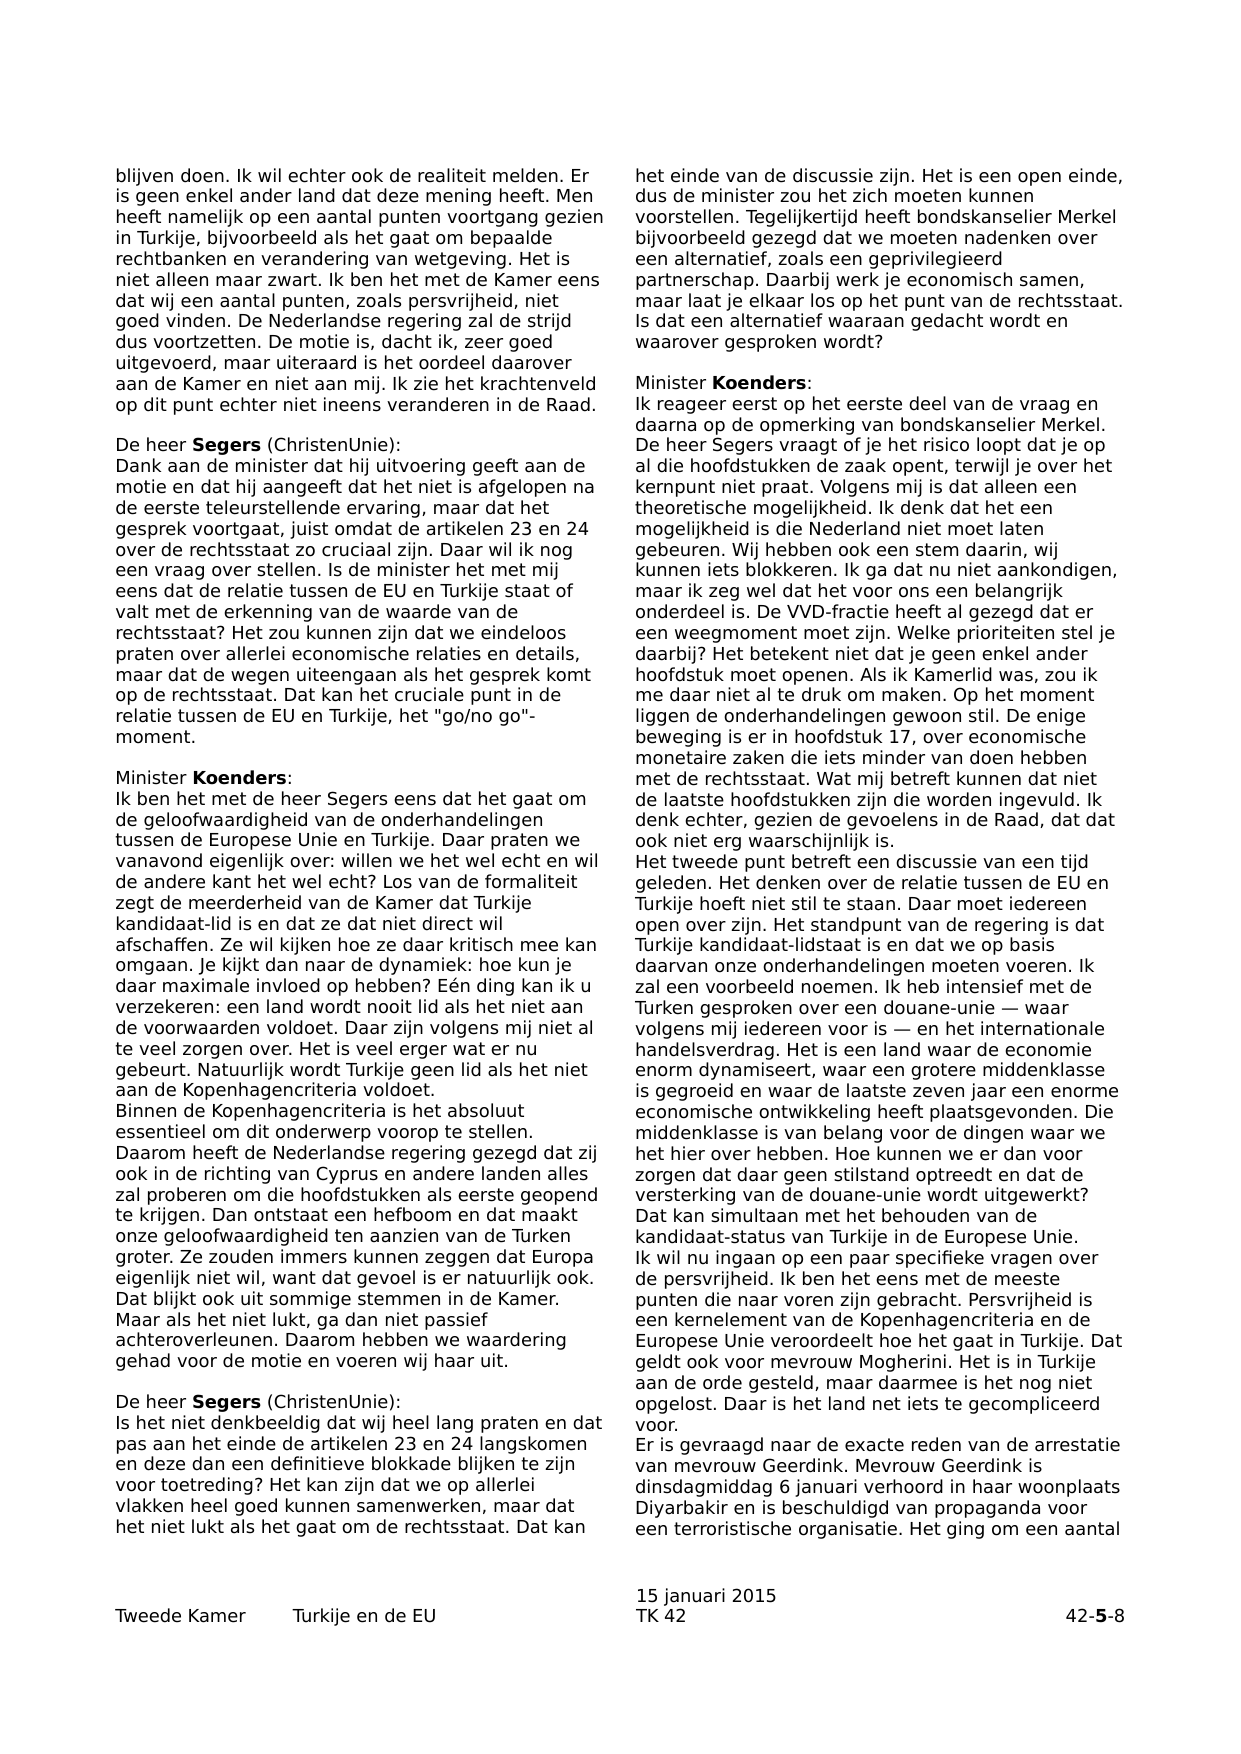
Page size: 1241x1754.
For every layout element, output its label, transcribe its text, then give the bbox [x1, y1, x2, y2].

text Ik ben het met de heer Segers eens dat het gaat om de geloofwaardigheid van de onderhandelingen tussen de Europese Unie en Turkije. Daar praten we vanavond eigenlijk over: willen we het wel echt en wil de andere kant het wel echt? Los van de formaliteit zegt de meerderheid van de Kamer dat Turkije kandidaat-lid is en dat ze dat niet direct wil afschaffen. Ze wil kijken hoe ze daar kritisch mee kan omgaan. Je kijkt dan naar de dynamiek: hoe kun je daar maximale invloed op hebben? Eén ding kan ik u verzekeren: een land wordt nooit lid als het niet aan de voorwaarden voldoet. Daar zijn volgens mij niet al te veel zorgen over. Het is veel erger wat er nu gebeurt. Natuurlijk wordt Turkije geen lid als het niet aan de Kopenhagencriteria voldoet. [115, 788, 605, 1101]
text Is het niet denkbeeldig dat wij heel lang praten en dat pas aan het einde de artikelen 23 en 24 langskomen en deze dan een definitieve blokkade blijken te zijn voor toetreding? Het kan zijn dat we op allerlei vlakken heel goed kunnen samenwerken, maar dat het niet lukt als het gaat om de rechtsstaat. Dat kan [115, 1412, 605, 1537]
text Binnen de Kopenhagencriteria is het absoluut essentieel om dit onderwerp voorop te stellen. Daarom heeft de Nederlandse regering gezegd dat zij ook in de richting van Cyprus en andere landen alles zal proberen om die hoofdstukken als eerste geopend te krijgen. Dan ontstaat een hefboom en dat maakt onze geloofwaardigheid ten aanzien van de Turken groter. Ze zouden immers kunnen zeggen dat Europa eigenlijk niet wil, want dat gevoel is er natuurlijk ook. Dat blijkt ook uit sommige stemmen in de Kamer. Maar als het niet lukt, ga dan niet passief achteroverleunen. Daarom hebben we waardering gehad voor de motie en voeren wij haar uit. [115, 1101, 605, 1372]
text Ik wil nu ingaan op een paar specifieke vragen over de persvrijheid. Ik ben het eens met de meeste punten die naar voren zijn gebracht. Persvrijheid is een kernelement van de Kopenhagencriteria en de Europese Unie veroordeelt hoe het gaat in Turkije. Dat geldt ook voor mevrouw Mogherini. Het is in Turkije aan de orde gesteld, maar daarmee is het nog niet opgelost. Daar is het land net iets te gecompliceerd voor. [635, 1248, 1125, 1435]
text Ik reageer eerst op het eerste deel van de vraag en daarna op de opmerking van bondskanselier Merkel. De heer Segers vraagt of je het risico loopt dat je op al die hoofdstukken de zaak opent, terwijl je over het kernpunt niet praat. Volgens mij is dat alleen een theoretische mogelijkheid. Ik denk dat het een mogelijkheid is die Nederland niet moet laten gebeuren. Wij hebben ook een stem daarin, wij kunnen iets blokkeren. Ik ga dat nu niet aankondigen, maar ik zeg wel dat het voor ons een belangrijk onderdeel is. De VVD-fractie heeft al gezegd dat er een weegmoment moet zijn. Welke prioriteiten stel je daarbij? Het betekent niet dat je geen enkel ander hoofdstuk moet openen. Als ik Kamerlid was, zou ik me daar niet al te druk om maken. Op het moment liggen de onderhandelingen gewoon stil. De enige beweging is er in hoofdstuk 17, over economische monetaire zaken die iets minder van doen hebben met de rechtsstaat. Wat mij betreft kunnen dat niet de laatste hoofdstukken zijn die worden ingevuld. Ik denk echter, gezien de gevoelens in de Raad, dat dat ook niet erg waarschijnlijk is. [635, 393, 1125, 852]
text De heer Segers (ChristenUnie): [115, 435, 605, 456]
text De heer Segers (ChristenUnie): [115, 1392, 605, 1412]
text Er is gevraagd naar de exacte reden van de arrestatie van mevrouw Geerdink. Mevrouw Geerdink is dinsdagmiddag 6 januari verhoord in haar woonplaats Diyarbakir en is beschuldigd van propaganda voor een terroristische organisatie. Het ging om een aantal [635, 1435, 1125, 1539]
text blijven doen. Ik wil echter ook de realiteit melden. Er is geen enkel ander land dat deze mening heeft. Men heeft namelijk op een aantal punten voortgang gezien in Turkije, bijvoorbeeld als het gaat om bepaalde rechtbanken en verandering van wetgeving. Het is niet alleen maar zwart. Ik ben het met de Kamer eens dat wij een aantal punten, zoals persvrijheid, niet goed vinden. De Nederlandse regering zal de strijd dus voortzetten. De motie is, dacht ik, zeer goed uitgevoerd, maar uiteraard is het oordeel daarover aan de Kamer en niet aan mij. Ik zie het krachtenveld op dit punt echter niet ineens veranderen in de Raad. [115, 165, 605, 415]
text Dank aan de minister dat hij uitvoering geeft aan de motie en dat hij aangeeft dat het niet is afgelopen na de eerste teleurstellende ervaring, maar dat het gesprek voortgaat, juist omdat de artikelen 23 en 24 over de rechtsstaat zo cruciaal zijn. Daar wil ik nog een vraag over stellen. Is de minister het met mij eens dat de relatie tussen de EU en Turkije staat of valt met de erkenning van de waarde van de rechtsstaat? Het zou kunnen zijn dat we eindeloos praten over allerlei economische relaties en details, maar dat de wegen uiteengaan als het gesprek komt op de rechtsstaat. Dat kan het cruciale punt in de relatie tussen de EU en Turkije, het "go/no go"-moment. [115, 456, 605, 748]
text het einde van de discussie zijn. Het is een open einde, dus de minister zou het zich moeten kunnen voorstellen. Tegelijkertijd heeft bondskanselier Merkel bijvoorbeeld gezegd dat we moeten nadenken over een alternatief, zoals een geprivilegieerd partnerschap. Daarbij werk je economisch samen, maar laat je elkaar los op het punt van de rechtsstaat. Is dat een alternatief waaraan gedacht wordt en waarover gesproken wordt? [635, 165, 1125, 353]
text Minister Koenders: [115, 768, 605, 788]
text Het tweede punt betreft een discussie van een tijd geleden. Het denken over de relatie tussen de EU en Turkije hoeft niet stil te staan. Daar moet iedereen open over zijn. Het standpunt van de regering is dat Turkije kandidaat-lidstaat is en dat we op basis daarvan onze onderhandelingen moeten voeren. Ik zal een voorbeeld noemen. Ik heb intensief met de Turken gesproken over een douane-unie — waar volgens mij iedereen voor is — en het internationale handelsverdrag. Het is een land waar de economie enorm dynamiseert, waar een grotere middenklasse is gegroeid en waar de laatste zeven jaar een enorme economische ontwikkeling heeft plaatsgevonden. Die middenklasse is van belang voor de dingen waar we het hier over hebben. Hoe kunnen we er dan voor zorgen dat daar geen stilstand optreedt en dat de versterking van de douane-unie wordt uitgewerkt? Dat kan simultaan met het behouden van de kandidaat-status van Turkije in de Europese Unie. [635, 852, 1125, 1248]
text Minister Koenders: [635, 373, 1125, 393]
